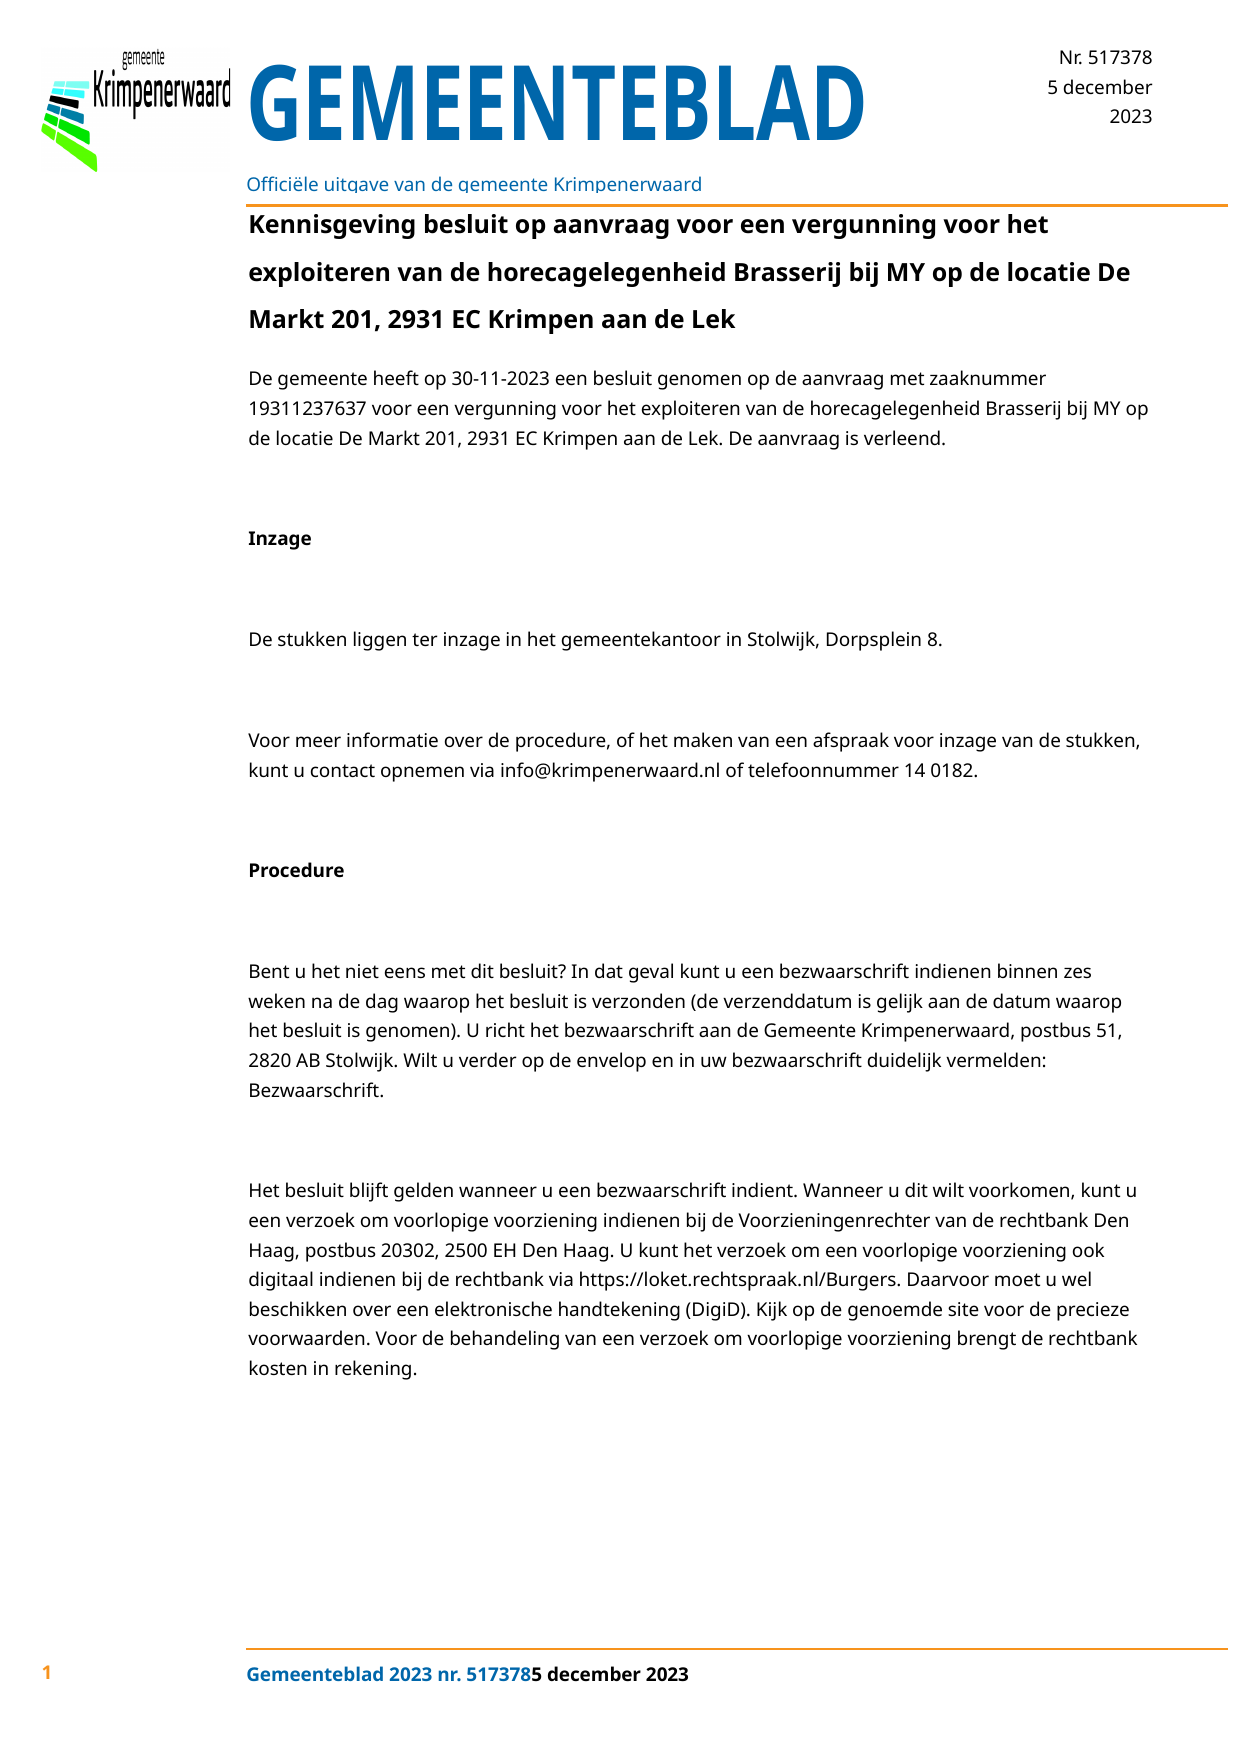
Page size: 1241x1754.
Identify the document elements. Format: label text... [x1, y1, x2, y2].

text Inzage [248, 526, 1152, 551]
text De stukken liggen ter inzage in het gemeentekantoor in Stolwijk, Dorpsplein 8. [248, 626, 1152, 652]
text Procedure [248, 858, 1152, 883]
text Voor meer informatie over de procedure, of het maken van een afspraak voor inzage van de stukken, kunt u contact opnemen via info@krimpenerwaard.nl of telefoonnummer 14 0182. [248, 727, 1152, 782]
text Bent u het niet eens met dit besluit? In dat geval kunt u een bezwaarschrift indienen binnen zes weken na de dag waarop het besluit is verzonden (de verzenddatum is gelijk aan de datum waarop het besluit is genomen). U richt het bezwaarschrift aan de Gemeente Krimpenerwaard, postbus 51, 2820 AB Stolwijk. Wilt u verder op de envelop en in uw bezwaarschrift duidelijk vermelden: Bezwaarschrift. [248, 958, 1152, 1102]
text Kennisgeving besluit op aanvraag voor een vergunning voor het exploiteren van de horecagelegenheid Brasserij bij MY op de locatie De Markt 201, 2931 EC Krimpen aan de Lek [248, 207, 1152, 336]
text De gemeente heeft op 30-11-2023 een besluit genomen op de aanvraag met zaaknummer 19311237637 voor een vergunning voor het exploiteren van de horecagelegenheid Brasserij bij MY op de locatie De Markt 201, 2931 EC Krimpen aan de Lek. De aanvraag is verleend. [248, 366, 1152, 450]
text Het besluit blijft gelden wanneer u een bezwaarschrift indient. Wanneer u dit wilt voorkomen, kunt u een verzoek om voorlopige voorziening indienen bij de Voorzieningenrechter van de rechtbank Den Haag, postbus 20302, 2500 EH Den Haag. U kunt het verzoek om een voorlopige voorziening ook digitaal indienen bij de rechtbank via https://loket.rechtspraak.nl/Burgers. Daarvoor moet u wel beschikken over een elektronische handtekening (DigiD). Kijk op de genoemde site voor de precieze voorwaarden. Voor de behandeling van een verzoek om voorlopige voorziening brengt de rechtbank kosten in rekening. [248, 1178, 1152, 1381]
picture [41, 47, 231, 172]
